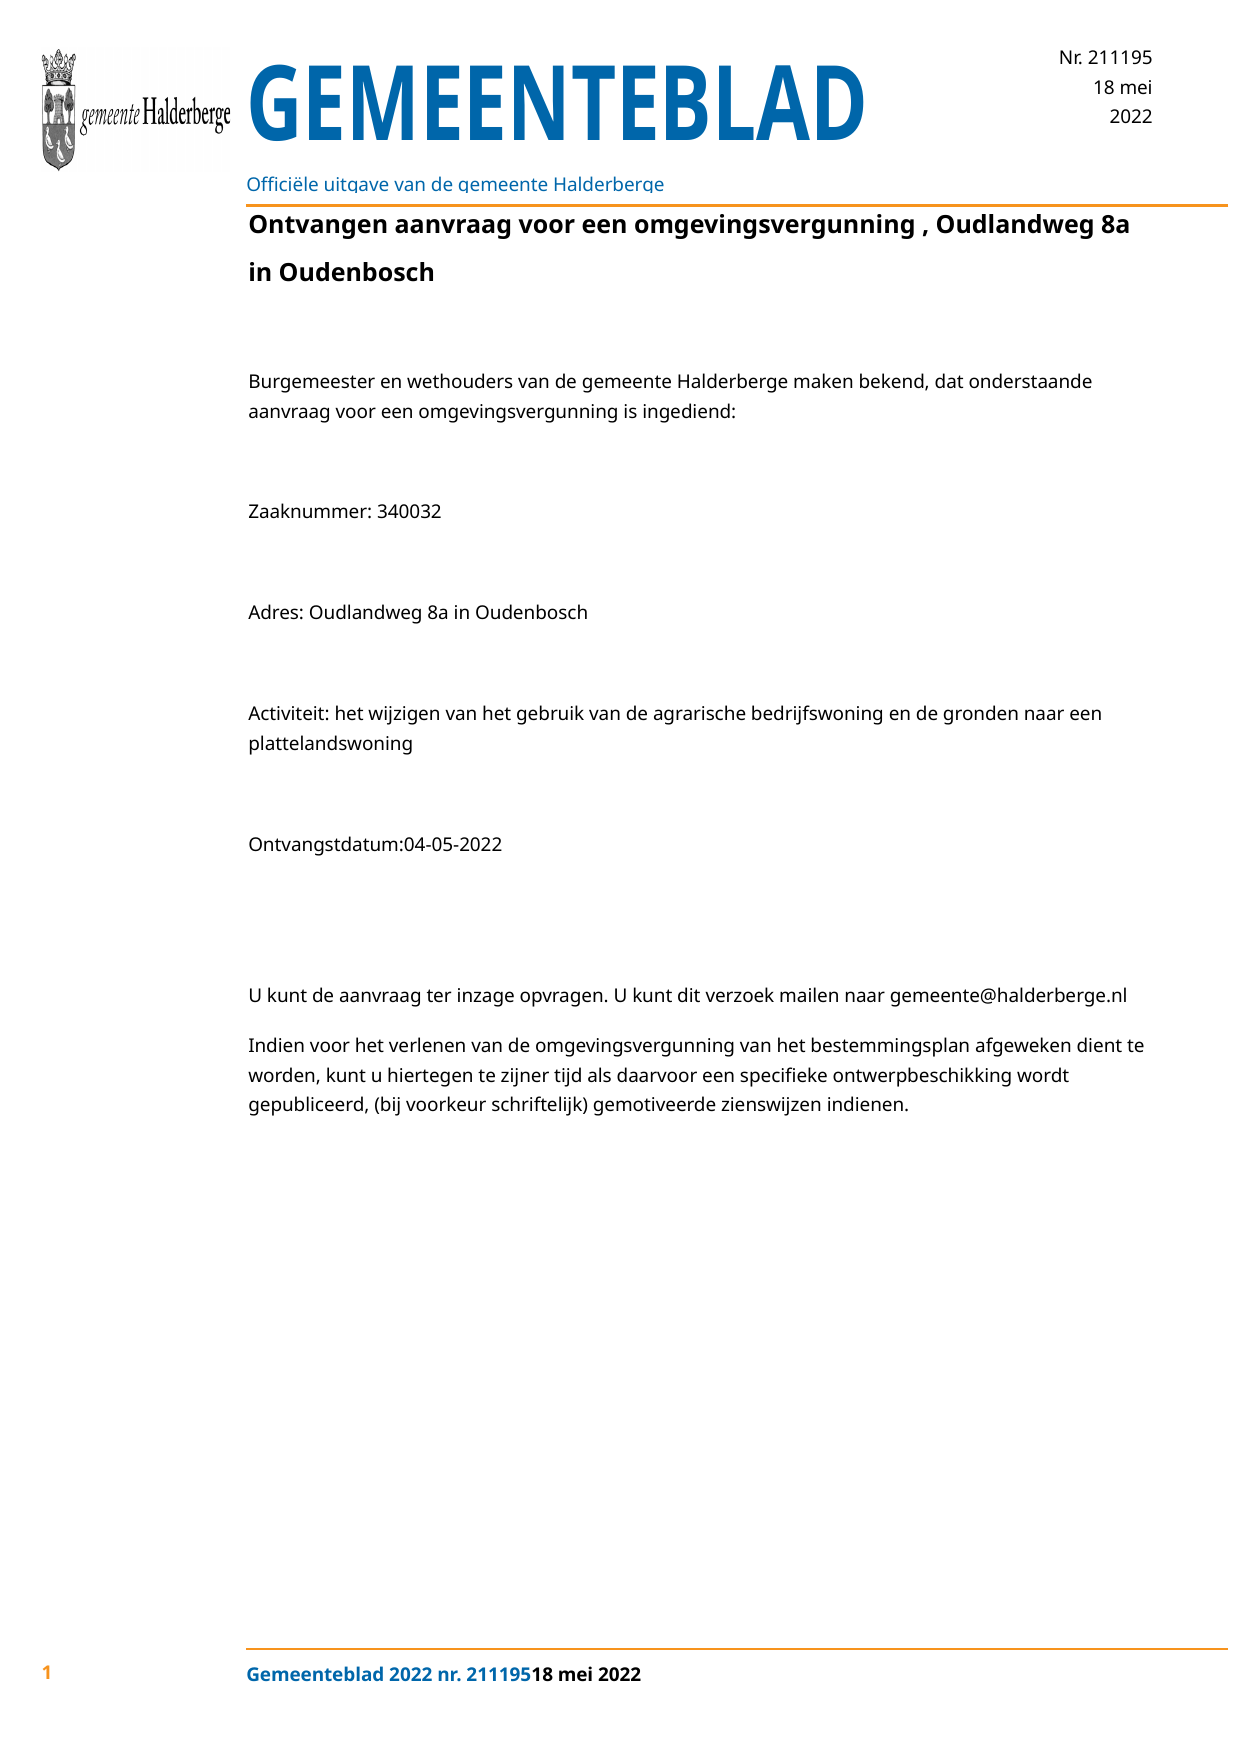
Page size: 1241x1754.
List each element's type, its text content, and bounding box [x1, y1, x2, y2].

text Zaaknummer: 340032 [248, 499, 1152, 524]
text U kunt de aanvraag ter inzage opvragen. U kunt dit verzoek mailen naar gemeente@halderberge.nl [248, 982, 1152, 1008]
text Adres: Oudlandweg 8a in Oudenbosch [248, 599, 1152, 625]
text Activiteit: het wijzigen van het gebruik van de agrarische bedrijfswoning en de gronden naar een plattelandswoning [248, 700, 1152, 756]
text Burgemeester en wethouders van de gemeente Halderberge maken bekend, dat onderstaande aanvraag voor een omgevingsvergunning is ingediend: [248, 368, 1152, 424]
text Ontvangstdatum:04-05-2022 [248, 831, 1152, 857]
text Indien voor het verlenen van de omgevingsvergunning van het bestemmingsplan afgeweken dient te worden, kunt u hiertegen te zijner tijd als daarvoor een specifieke ontwerpbeschikking wordt gepubliceerd, (bij voorkeur schriftelijk) gemotiveerde zienswijzen indienen. [248, 1032, 1152, 1117]
picture [41, 47, 231, 172]
text Ontvangen aanvraag voor een omgevingsvergunning , Oudlandweg 8a in Oudenbosch [248, 207, 1152, 288]
